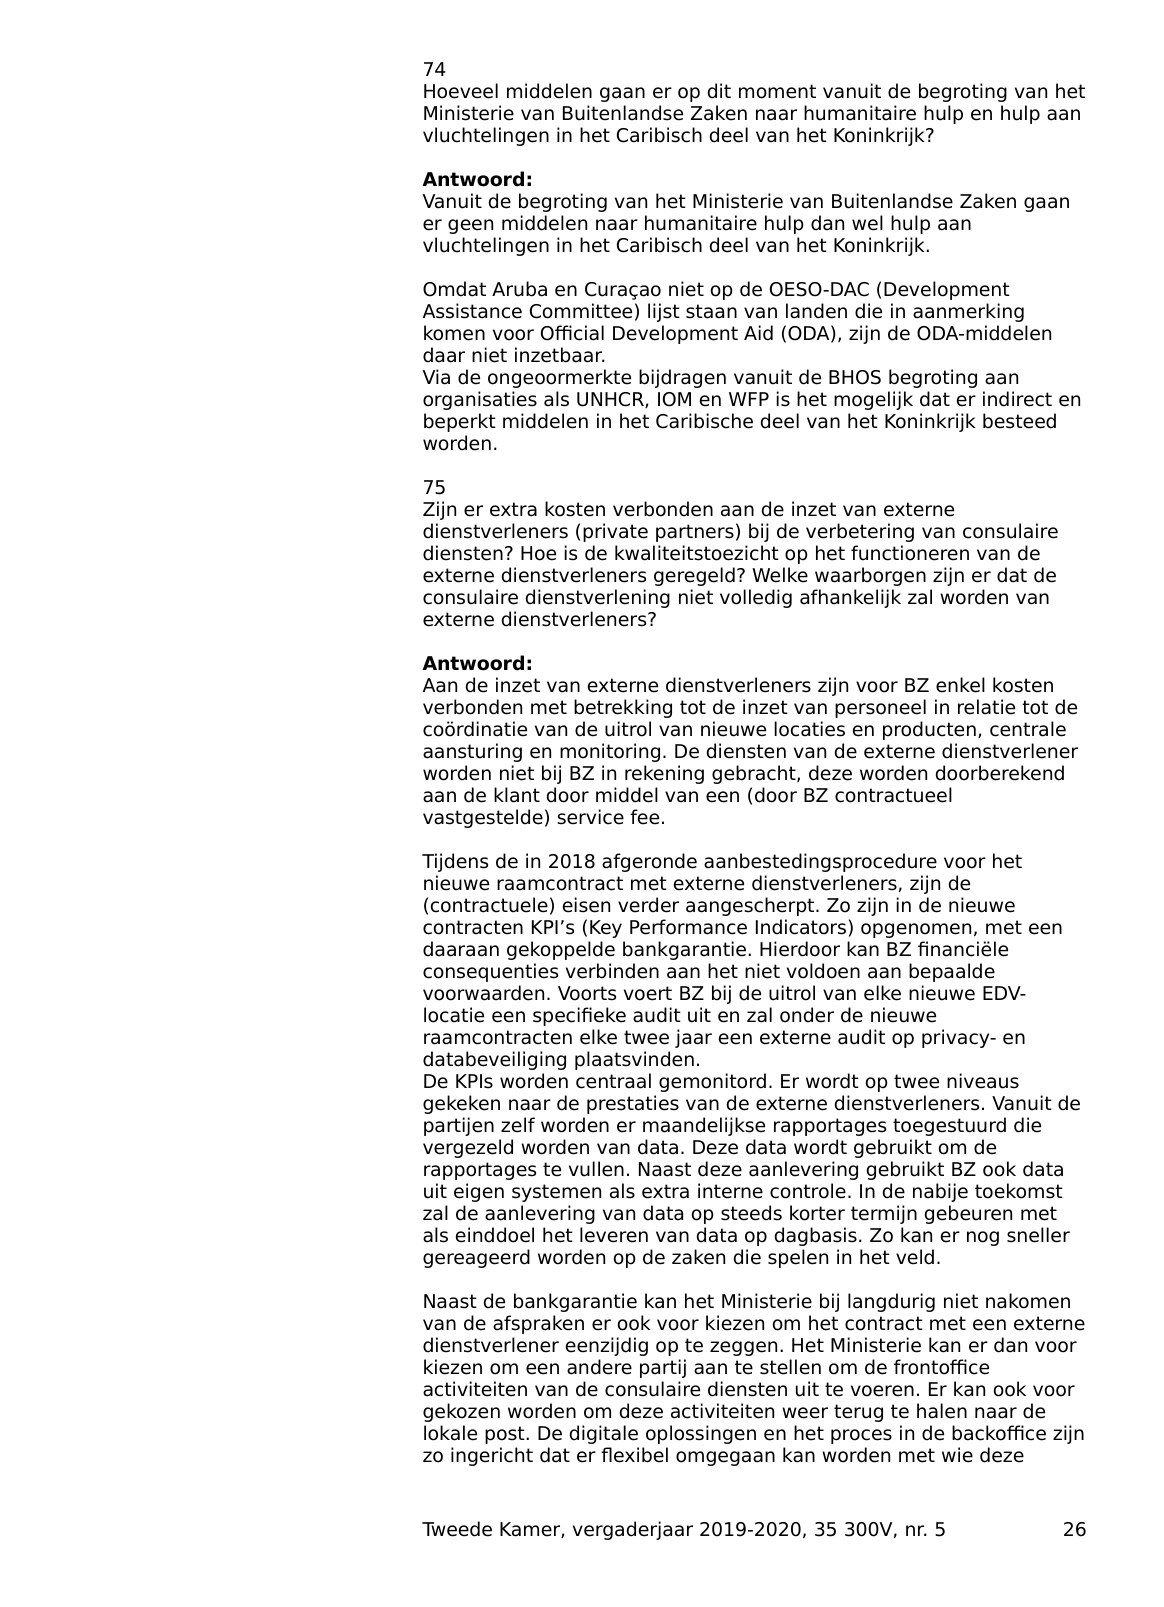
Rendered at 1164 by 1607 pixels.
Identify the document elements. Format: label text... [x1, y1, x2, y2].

text Via de ongeoormerkte bijdragen vanuit de BHOS begroting aan organisaties als UNHCR, IOM en WFP is het mogelijk dat er indirect en beperkt middelen in het Caribische deel van het Koninkrijk besteed worden. [422, 367, 1087, 455]
text 74 [422, 59, 1087, 81]
text De KPIs worden centraal gemonitord. Er wordt op twee niveaus gekeken naar de prestaties van de externe dienstverleners. Vanuit de partijen zelf worden er maandelijkse rapportages toegestuurd die vergezeld worden van data. Deze data wordt gebruikt om de rapportages te vullen. Naast deze aanlevering gebruikt BZ ook data uit eigen systemen als extra interne controle. In de nabije toekomst zal de aanlevering van data op steeds korter termijn gebeuren met als einddoel het leveren van data op dagbasis. Zo kan er nog sneller gereageerd worden op de zaken die spelen in het veld. [422, 1071, 1087, 1269]
text Vanuit de begroting van het Ministerie van Buitenlandse Zaken gaan er geen middelen naar humanitaire hulp dan wel hulp aan vluchtelingen in het Caribisch deel van het Koninkrijk. [422, 191, 1087, 257]
text Omdat Aruba en Curaçao niet op de OESO-DAC (Development Assistance Committee) lijst staan van landen die in aanmerking komen voor Official Development Aid (ODA), zijn de ODA-middelen daar niet inzetbaar. [422, 279, 1087, 367]
text Tijdens de in 2018 afgeronde aanbestedingsprocedure voor het nieuwe raamcontract met externe dienstverleners, zijn de (contractuele) eisen verder aangescherpt. Zo zijn in de nieuwe contracten KPI’s (Key Performance Indicators) opgenomen, met een daaraan gekoppelde bankgarantie. Hierdoor kan BZ financiële consequenties verbinden aan het niet voldoen aan bepaalde voorwaarden. Voorts voert BZ bij de uitrol van elke nieuwe EDV-locatie een specifieke audit uit en zal onder de nieuwe raamcontracten elke twee jaar een externe audit op privacy- en databeveiliging plaatsvinden. [422, 851, 1087, 1071]
text Hoeveel middelen gaan er op dit moment vanuit de begroting van het Ministerie van Buitenlandse Zaken naar humanitaire hulp en hulp aan vluchtelingen in het Caribisch deel van het Koninkrijk? [422, 81, 1087, 147]
text 75 [422, 477, 1087, 499]
text Antwoord: [422, 653, 1087, 675]
text Antwoord: [422, 169, 1087, 191]
text Naast de bankgarantie kan het Ministerie bij langdurig niet nakomen van de afspraken er ook voor kiezen om het contract met een externe dienstverlener eenzijdig op te zeggen. Het Ministerie kan er dan voor kiezen om een andere partij aan te stellen om de frontoffice activiteiten van de consulaire diensten uit te voeren. Er kan ook voor gekozen worden om deze activiteiten weer terug te halen naar de lokale post. De digitale oplossingen en het proces in de backoffice zijn zo ingericht dat er flexibel omgegaan kan worden met wie deze [422, 1291, 1087, 1467]
text Aan de inzet van externe dienstverleners zijn voor BZ enkel kosten verbonden met betrekking tot de inzet van personeel in relatie tot de coördinatie van de uitrol van nieuwe locaties en producten, centrale aansturing en monitoring. De diensten van de externe dienstverlener worden niet bij BZ in rekening gebracht, deze worden doorberekend aan de klant door middel van een (door BZ contractueel vastgestelde) service fee. [422, 675, 1087, 829]
text Zijn er extra kosten verbonden aan de inzet van externe dienstverleners (private partners) bij de verbetering van consulaire diensten? Hoe is de kwaliteitstoezicht op het functioneren van de externe dienstverleners geregeld? Welke waarborgen zijn er dat de consulaire dienstverlening niet volledig afhankelijk zal worden van externe dienstverleners? [422, 499, 1087, 631]
